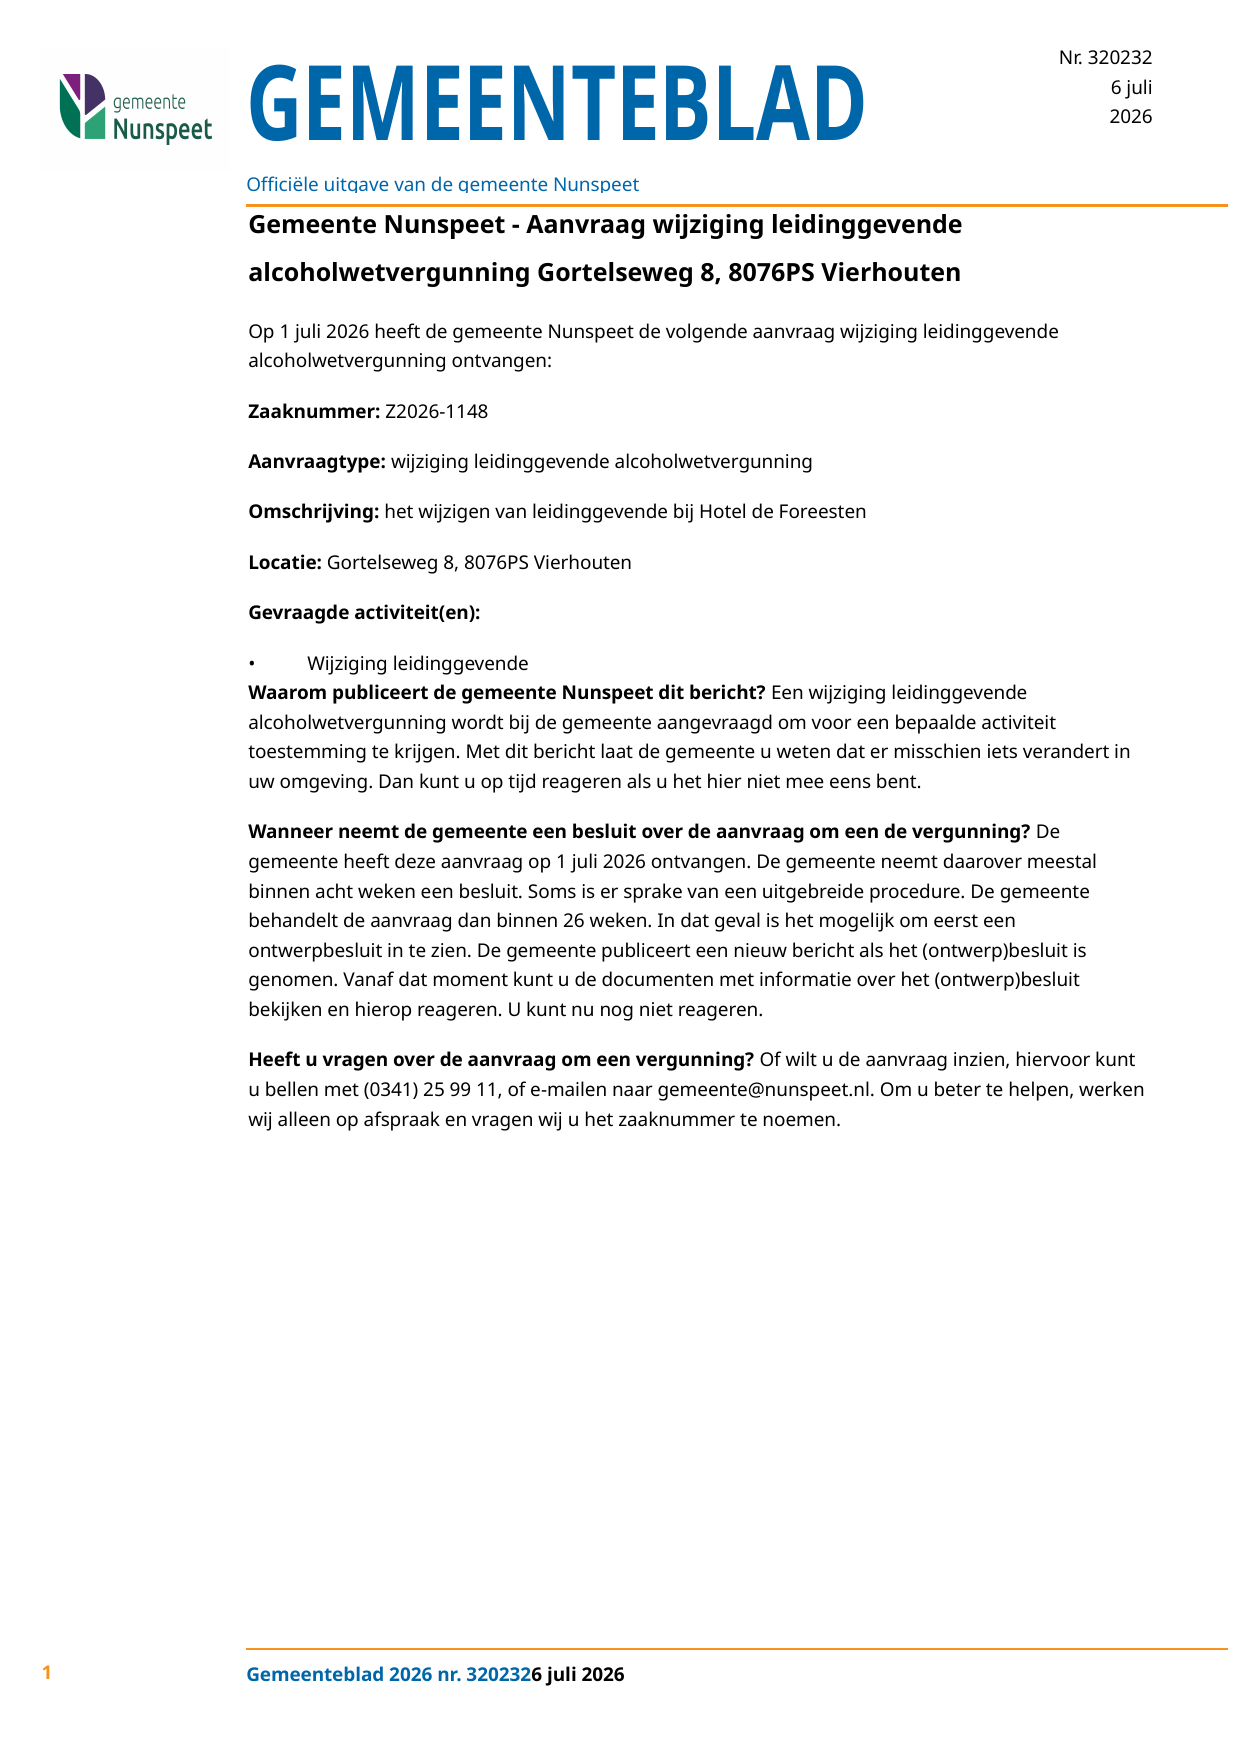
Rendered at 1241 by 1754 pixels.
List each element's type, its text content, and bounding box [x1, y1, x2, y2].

list Wijziging leidinggevende [248, 650, 1152, 676]
text Op 1 juli 2026 heeft de gemeente Nunspeet de volgende aanvraag wijziging leidinggevende alcoholwetvergunning ontvangen: [248, 318, 1152, 373]
text Gevraagde activiteit(en): [248, 599, 1152, 625]
text Heeft u vragen over de aanvraag om een vergunning? Of wilt u de aanvraag inzien, hiervoor kunt u bellen met (0341) 25 99 11, of e-mailen naar gemeente@nunspeet.nl. Om u beter te helpen, werken wij alleen op afspraak en vragen wij u het zaaknummer te noemen. [248, 1047, 1152, 1132]
text Waarom publiceert de gemeente Nunspeet dit bericht? Een wijziging leidinggevende alcoholwetvergunning wordt bij de gemeente aangevraagd om voor een bepaalde activiteit toestemming te krijgen. Met dit bericht laat de gemeente u weten dat er misschien iets verandert in uw omgeving. Dan kunt u op tijd reageren als u het hier niet mee eens bent. [248, 679, 1152, 794]
picture [41, 47, 231, 172]
text Locatie: Gortelseweg 8, 8076PS Vierhouten [248, 549, 1152, 575]
text Zaaknummer: Z2026-1148 [248, 398, 1152, 424]
text Wanneer neemt de gemeente een besluit over de aanvraag om een de vergunning? De gemeente heeft deze aanvraag op 1 juli 2026 ontvangen. De gemeente neemt daarover meestal binnen acht weken een besluit. Soms is er sprake van een uitgebreide procedure. De gemeente behandelt de aanvraag dan binnen 26 weken. In dat geval is het mogelijk om eerst een ontwerpbesluit in te zien. De gemeente publiceert een nieuw bericht als het (ontwerp)besluit is genomen. Vanaf dat moment kunt u de documenten met informatie over het (ontwerp)besluit bekijken en hierop reageren. U kunt nu nog niet reageren. [248, 819, 1152, 1022]
text Aanvraagtype: wijziging leidinggevende alcoholwetvergunning [248, 448, 1152, 474]
text Omschrijving: het wijzigen van leidinggevende bij Hotel de Foreesten [248, 499, 1152, 524]
text Gemeente Nunspeet - Aanvraag wijziging leidinggevende alcoholwetvergunning Gortelseweg 8, 8076PS Vierhouten [248, 207, 1152, 288]
